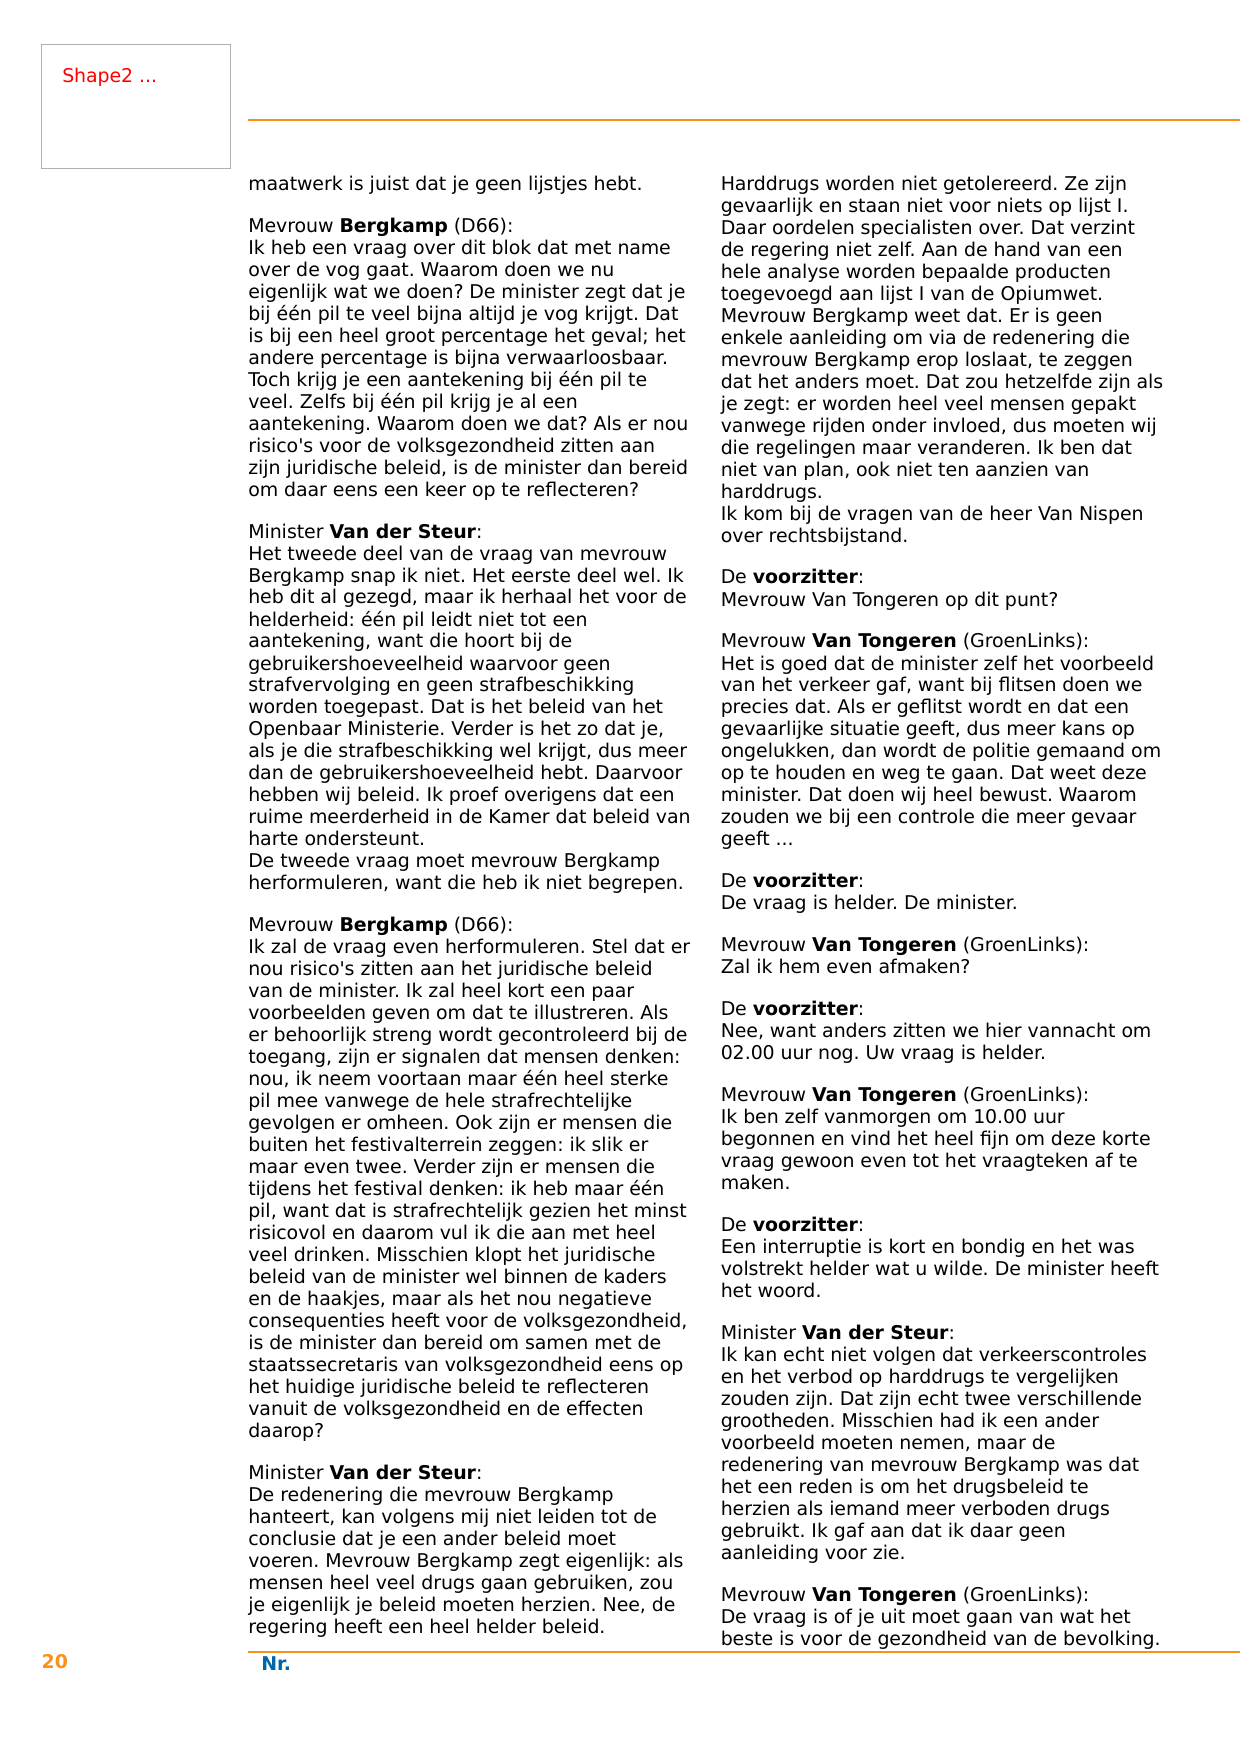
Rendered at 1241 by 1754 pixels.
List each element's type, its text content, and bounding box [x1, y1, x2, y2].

text Ik kom bij de vragen van de heer Van Nispen over rechtsbijstand. [721, 502, 1163, 546]
text De vraag is helder. De minister. [721, 892, 1163, 914]
text Minister Van der Steur: [248, 1462, 691, 1484]
text De voorzitter: [721, 1214, 1163, 1236]
text Een interruptie is kort en bondig en het was volstrekt helder wat u wilde. De minister heeft het woord. [721, 1236, 1163, 1302]
text Ik heb een vraag over dit blok dat met name over de vog gaat. Waarom doen we nu eigenlijk wat we doen? De minister zegt dat je bij één pil te veel bijna altijd je vog krijgt. Dat is bij een heel groot percentage het geval; het andere percentage is bijna verwaarloosbaar. Toch krijg je een aantekening bij één pil te veel. Zelfs bij één pil krijg je al een aantekening. Waarom doen we dat? Als er nou risico's voor de volksgezondheid zitten aan zijn juridische beleid, is de minister dan bereid om daar eens een keer op te reflecteren? [248, 237, 691, 501]
text Harddrugs worden niet getolereerd. Ze zijn gevaarlijk en staan niet voor niets op lijst I. Daar oordelen specialisten over. Dat verzint de regering niet zelf. Aan de hand van een hele analyse worden bepaalde producten toegevoegd aan lijst I van de Opiumwet. Mevrouw Bergkamp weet dat. Er is geen enkele aanleiding om via de redenering die mevrouw Bergkamp erop loslaat, te zeggen dat het anders moet. Dat zou hetzelfde zijn als je zegt: er worden heel veel mensen gepakt vanwege rijden onder invloed, dus moeten wij die regelingen maar veranderen. Ik ben dat niet van plan, ook niet ten aanzien van harddrugs. [721, 173, 1163, 502]
text Nee, want anders zitten we hier vannacht om 02.00 uur nog. Uw vraag is helder. [721, 1020, 1163, 1064]
text Mevrouw Van Tongeren (GroenLinks): [721, 630, 1163, 652]
text Mevrouw Van Tongeren (GroenLinks): [721, 934, 1163, 956]
text maatwerk is juist dat je geen lijstjes hebt. [248, 173, 691, 195]
text Minister Van der Steur: [721, 1322, 1163, 1344]
text Ik zal de vraag even herformuleren. Stel dat er nou risico's zitten aan het juridische beleid van de minister. Ik zal heel kort een paar voorbeelden geven om dat te illustreren. Als er behoorlijk streng wordt gecontroleerd bij de toegang, zijn er signalen dat mensen denken: nou, ik neem voortaan maar één heel sterke pil mee vanwege de hele strafrechtelijke gevolgen er omheen. Ook zijn er mensen die buiten het festivalterrein zeggen: ik slik er maar even twee. Verder zijn er mensen die tijdens het festival denken: ik heb maar één pil, want dat is strafrechtelijk gezien het minst risicovol en daarom vul ik die aan met heel veel drinken. Misschien klopt het juridische beleid van de minister wel binnen de kaders en de haakjes, maar als het nou negatieve consequenties heeft voor de volksgezondheid, is de minister dan bereid om samen met de staatssecretaris van volksgezondheid eens op het huidige juridische beleid te reflecteren vanuit de volksgezondheid en de effecten daarop? [248, 936, 691, 1442]
text De tweede vraag moet mevrouw Bergkamp herformuleren, want die heb ik niet begrepen. [248, 850, 691, 894]
text Het tweede deel van de vraag van mevrouw Bergkamp snap ik niet. Het eerste deel wel. Ik heb dit al gezegd, maar ik herhaal het voor de helderheid: één pil leidt niet tot een aantekening, want die hoort bij de gebruikershoeveelheid waarvoor geen strafvervolging en geen strafbeschikking worden toegepast. Dat is het beleid van het Openbaar Ministerie. Verder is het zo dat je, als je die strafbeschikking wel krijgt, dus meer dan de gebruikershoeveelheid hebt. Daarvoor hebben wij beleid. Ik proef overigens dat een ruime meerderheid in de Kamer dat beleid van harte ondersteunt. [248, 542, 691, 850]
text De vraag is of je uit moet gaan van wat het beste is voor de gezondheid van de bevolking. [721, 1606, 1163, 1649]
text Het is goed dat de minister zelf het voorbeeld van het verkeer gaf, want bij flitsen doen we precies dat. Als er geflitst wordt en dat een gevaarlijke situatie geeft, dus meer kans op ongelukken, dan wordt de politie gemaand om op te houden en weg te gaan. Dat weet deze minister. Dat doen wij heel bewust. Waarom zouden we bij een controle die meer gevaar geeft ... [721, 652, 1163, 850]
text Mevrouw Van Tongeren op dit punt? [721, 588, 1163, 610]
text De redenering die mevrouw Bergkamp hanteert, kan volgens mij niet leiden tot de conclusie dat je een ander beleid moet voeren. Mevrouw Bergkamp zegt eigenlijk: als mensen heel veel drugs gaan gebruiken, zou je eigenlijk je beleid moeten herzien. Nee, de regering heeft een heel helder beleid. [248, 1484, 691, 1637]
text Ik kan echt niet volgen dat verkeerscontroles en het verbod op harddrugs te vergelijken zouden zijn. Dat zijn echt twee verschillende grootheden. Misschien had ik een ander voorbeeld moeten nemen, maar de redenering van mevrouw Bergkamp was dat het een reden is om het drugsbeleid te herzien als iemand meer verboden drugs gebruikt. Ik gaf aan dat ik daar geen aanleiding voor zie. [721, 1344, 1163, 1564]
text De voorzitter: [721, 998, 1163, 1020]
text Mevrouw Van Tongeren (GroenLinks): [721, 1584, 1163, 1606]
text De voorzitter: [721, 870, 1163, 892]
text De voorzitter: [721, 566, 1163, 588]
text Ik ben zelf vanmorgen om 10.00 uur begonnen en vind het heel fijn om deze korte vraag gewoon even tot het vraagteken af te maken. [721, 1106, 1163, 1194]
text Mevrouw Bergkamp (D66): [248, 914, 691, 936]
text Minister Van der Steur: [248, 521, 691, 542]
text Mevrouw Van Tongeren (GroenLinks): [721, 1084, 1163, 1106]
text Mevrouw Bergkamp (D66): [248, 215, 691, 237]
text Zal ik hem even afmaken? [721, 956, 1163, 978]
